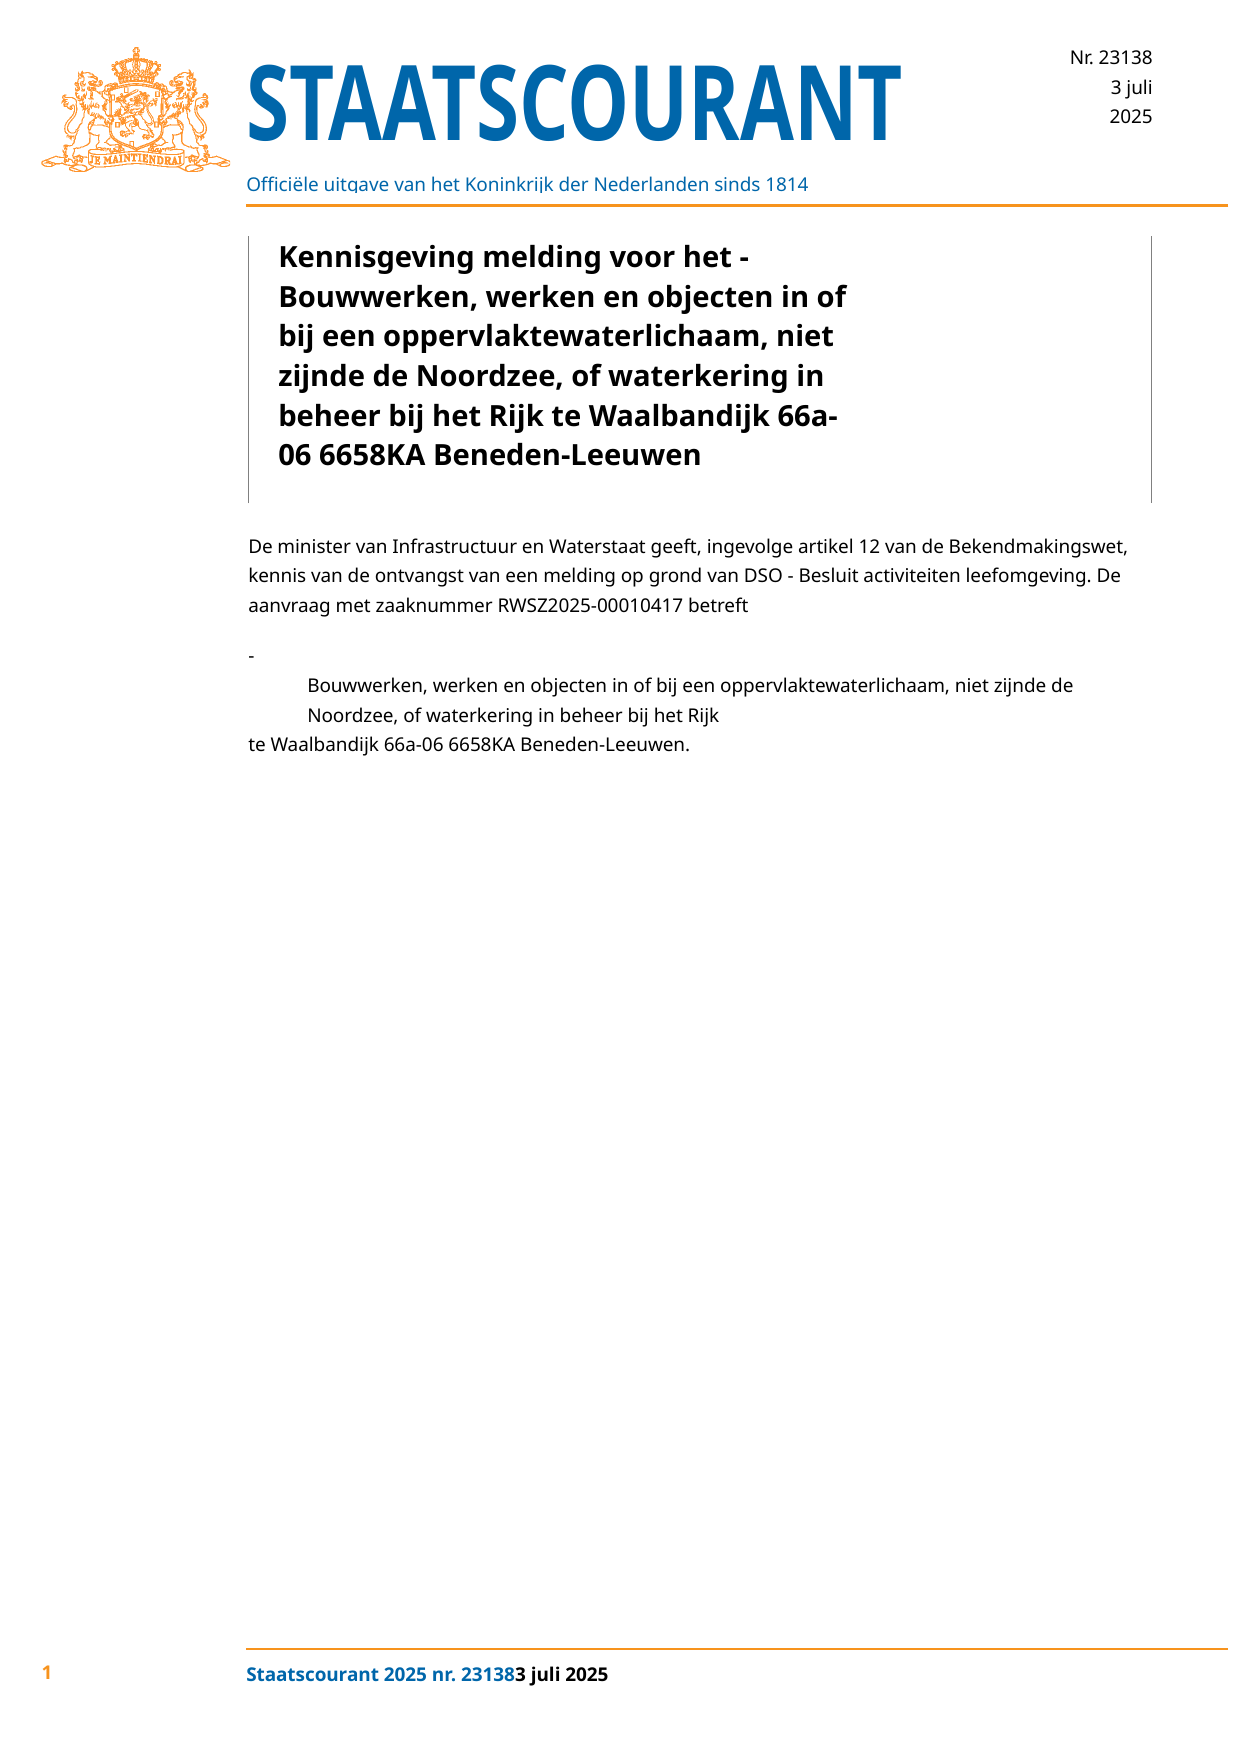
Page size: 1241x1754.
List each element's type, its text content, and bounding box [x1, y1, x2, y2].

table_header [850, 236, 912, 413]
list Bouwwerken, werken en objecten in of bij een oppervlaktewaterlichaam, niet zijnde de Noordzee, of waterkering in beheer bij het Rijk [248, 672, 1152, 727]
picture [912, 236, 1090, 414]
table_header [850, 414, 1151, 503]
picture [41, 47, 231, 172]
table_header [1090, 236, 1151, 413]
table_header Kennisgeving melding voor het -Bouwwerken, werken en objecten in of bij een oppervlaktewaterlichaam, niet zijnde de Noordzee, of waterkering in beheer bij het Rijk te Waalbandijk 66a-06 6658KA Beneden-Leeuwen [249, 236, 850, 503]
text De minister van Infrastructuur en Waterstaat geeft, ingevolge artikel 12 van de Bekendmakingswet, kennis van de ontvangst van een melding op grond van DSO - Besluit activiteiten leefomgeving. De aanvraag met zaaknummer RWSZ2025-00010417 betreft [248, 533, 1152, 618]
text te Waalbandijk 66a-06 6658KA Beneden-Leeuwen. [248, 731, 1152, 757]
